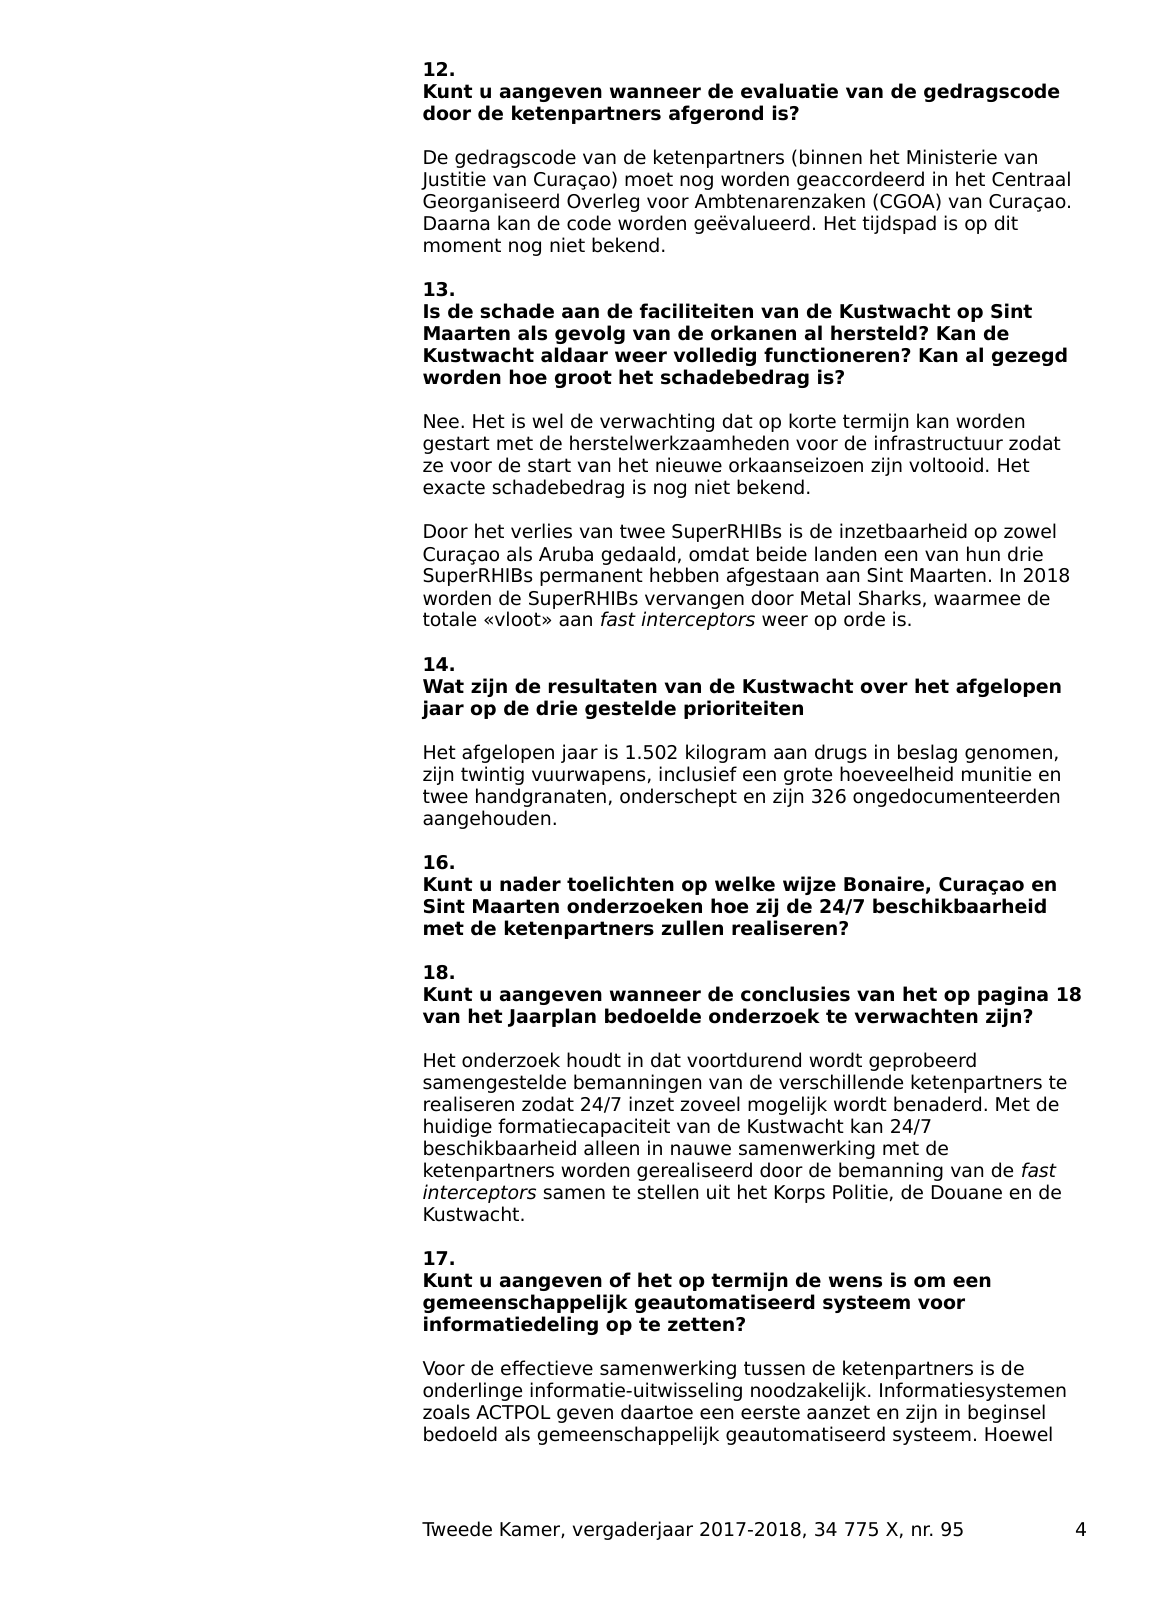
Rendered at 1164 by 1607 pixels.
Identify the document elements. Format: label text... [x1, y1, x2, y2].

text Kunt u nader toelichten op welke wijze Bonaire, Curaçao en Sint Maarten onderzoeken hoe zij de 24/7 beschikbaarheid met de ketenpartners zullen realiseren? [422, 874, 1087, 940]
text 18. [422, 962, 1087, 984]
text Kunt u aangeven of het op termijn de wens is om een gemeenschappelijk geautomatiseerd systeem voor informatiedeling op te zetten? [422, 1270, 1087, 1336]
text Kunt u aangeven wanneer de evaluatie van de gedragscode door de ketenpartners afgerond is? [422, 81, 1087, 125]
text Het onderzoek houdt in dat voortdurend wordt geprobeerd samengestelde bemanningen van de verschillende ketenpartners te realiseren zodat 24/7 inzet zoveel mogelijk wordt benaderd. Met de huidige formatiecapaciteit van de Kustwacht kan 24/7 beschikbaarheid alleen in nauwe samenwerking met de ketenpartners worden gerealiseerd door de bemanning van de fast interceptors samen te stellen uit het Korps Politie, de Douane en de Kustwacht. [422, 1050, 1087, 1226]
text Nee. Het is wel de verwachting dat op korte termijn kan worden gestart met de herstelwerkzaamheden voor de infrastructuur zodat ze voor de start van het nieuwe orkaanseizoen zijn voltooid. Het exacte schadebedrag is nog niet bekend. [422, 411, 1087, 499]
text 12. [422, 59, 1087, 81]
text Door het verlies van twee SuperRHIBs is de inzetbaarheid op zowel Curaçao als Aruba gedaald, omdat beide landen een van hun drie SuperRHIBs permanent hebben afgestaan aan Sint Maarten. In 2018 worden de SuperRHIBs vervangen door Metal Sharks, waarmee de totale «vloot» aan fast interceptors weer op orde is. [422, 521, 1087, 631]
text Wat zijn de resultaten van de Kustwacht over het afgelopen jaar op de drie gestelde prioriteiten [422, 676, 1087, 719]
text 16. [422, 852, 1087, 874]
text Kunt u aangeven wanneer de conclusies van het op pagina 18 van het Jaarplan bedoelde onderzoek te verwachten zijn? [422, 984, 1087, 1028]
text Is de schade aan de faciliteiten van de Kustwacht op Sint Maarten als gevolg van de orkanen al hersteld? Kan de Kustwacht aldaar weer volledig functioneren? Kan al gezegd worden hoe groot het schadebedrag is? [422, 301, 1087, 389]
text 14. [422, 653, 1087, 676]
text 13. [422, 279, 1087, 301]
text Het afgelopen jaar is 1.502 kilogram aan drugs in beslag genomen, zijn twintig vuurwapens, inclusief een grote hoeveelheid munitie en twee handgranaten, onderschept en zijn 326 ongedocumenteerden aangehouden. [422, 742, 1087, 829]
text 17. [422, 1248, 1087, 1270]
text Voor de effectieve samenwerking tussen de ketenpartners is de onderlinge informatie-uitwisseling noodzakelijk. Informatiesystemen zoals ACTPOL geven daartoe een eerste aanzet en zijn in beginsel bedoeld als gemeenschappelijk geautomatiseerd systeem. Hoewel [422, 1358, 1087, 1446]
text De gedragscode van de ketenpartners (binnen het Ministerie van Justitie van Curaçao) moet nog worden geaccordeerd in het Centraal Georganiseerd Overleg voor Ambtenarenzaken (CGOA) van Curaçao. Daarna kan de code worden geëvalueerd. Het tijdspad is op dit moment nog niet bekend. [422, 147, 1087, 257]
